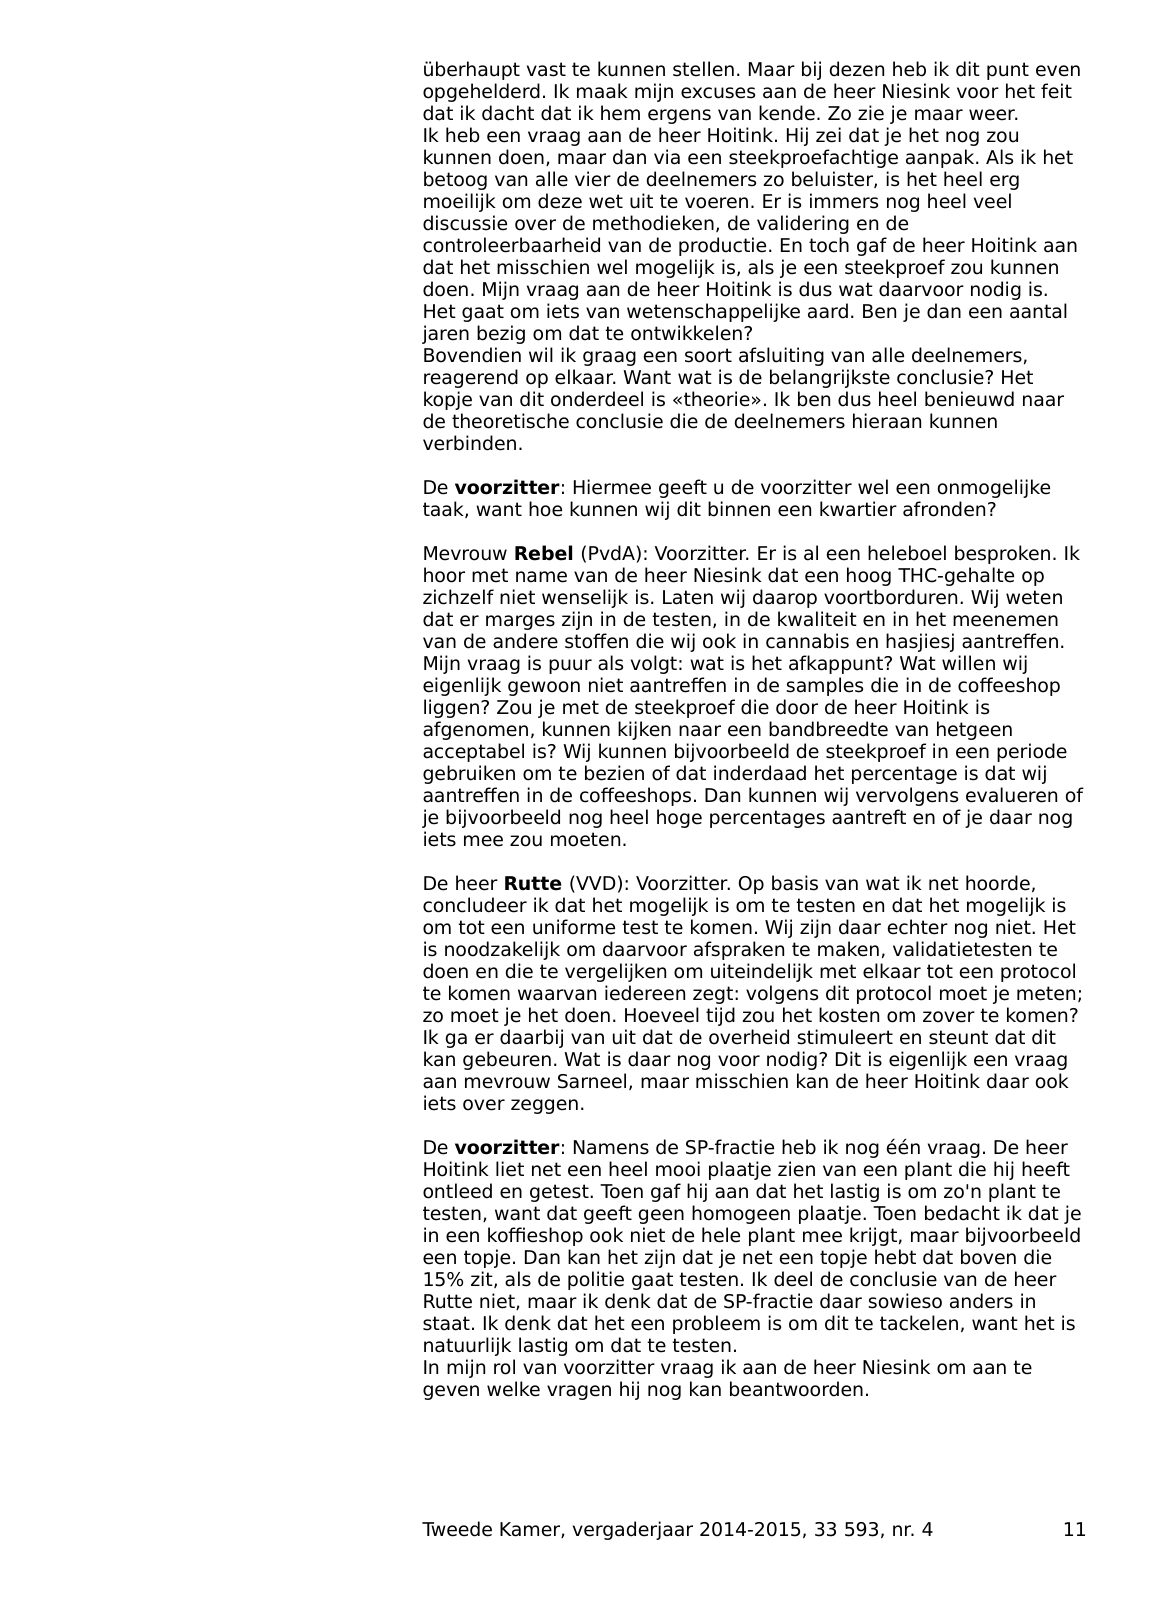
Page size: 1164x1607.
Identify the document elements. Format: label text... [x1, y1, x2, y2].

text Mevrouw Rebel (PvdA): Voorzitter. Er is al een heleboel besproken. Ik hoor met name van de heer Niesink dat een hoog THC-gehalte op zichzelf niet wenselijk is. Laten wij daarop voortborduren. Wij weten dat er marges zijn in de testen, in de kwaliteit en in het meenemen van de andere stoffen die wij ook in cannabis en hasjiesj aantreffen. Mijn vraag is puur als volgt: wat is het afkappunt? Wat willen wij eigenlijk gewoon niet aantreffen in de samples die in de coffeeshop liggen? Zou je met de steekproef die door de heer Hoitink is afgenomen, kunnen kijken naar een bandbreedte van hetgeen acceptabel is? Wij kunnen bijvoorbeeld de steekproef in een periode gebruiken om te bezien of dat inderdaad het percentage is dat wij aantreffen in de coffeeshops. Dan kunnen wij vervolgens evalueren of je bijvoorbeeld nog heel hoge percentages aantreft en of je daar nog iets mee zou moeten. [422, 543, 1087, 851]
text De voorzitter: Hiermee geeft u de voorzitter wel een onmogelijke taak, want hoe kunnen wij dit binnen een kwartier afronden? [422, 477, 1087, 521]
text Ik heb een vraag aan de heer Hoitink. Hij zei dat je het nog zou kunnen doen, maar dan via een steekproefachtige aanpak. Als ik het betoog van alle vier de deelnemers zo beluister, is het heel erg moeilijk om deze wet uit te voeren. Er is immers nog heel veel discussie over de methodieken, de validering en de controleerbaarheid van de productie. En toch gaf de heer Hoitink aan dat het misschien wel mogelijk is, als je een steekproef zou kunnen doen. Mijn vraag aan de heer Hoitink is dus wat daarvoor nodig is. Het gaat om iets van wetenschappelijke aard. Ben je dan een aantal jaren bezig om dat te ontwikkelen? [422, 125, 1087, 345]
text In mijn rol van voorzitter vraag ik aan de heer Niesink om aan te geven welke vragen hij nog kan beantwoorden. [422, 1357, 1087, 1401]
text überhaupt vast te kunnen stellen. Maar bij dezen heb ik dit punt even opgehelderd. Ik maak mijn excuses aan de heer Niesink voor het feit dat ik dacht dat ik hem ergens van kende. Zo zie je maar weer. [422, 59, 1087, 125]
text De heer Rutte (VVD): Voorzitter. Op basis van wat ik net hoorde, concludeer ik dat het mogelijk is om te testen en dat het mogelijk is om tot een uniforme test te komen. Wij zijn daar echter nog niet. Het is noodzakelijk om daarvoor afspraken te maken, validatietesten te doen en die te vergelijken om uiteindelijk met elkaar tot een protocol te komen waarvan iedereen zegt: volgens dit protocol moet je meten; zo moet je het doen. Hoeveel tijd zou het kosten om zover te komen? Ik ga er daarbij van uit dat de overheid stimuleert en steunt dat dit kan gebeuren. Wat is daar nog voor nodig? Dit is eigenlijk een vraag aan mevrouw Sarneel, maar misschien kan de heer Hoitink daar ook iets over zeggen. [422, 873, 1087, 1115]
text De voorzitter: Namens de SP-fractie heb ik nog één vraag. De heer Hoitink liet net een heel mooi plaatje zien van een plant die hij heeft ontleed en getest. Toen gaf hij aan dat het lastig is om zo'n plant te testen, want dat geeft geen homogeen plaatje. Toen bedacht ik dat je in een koffieshop ook niet de hele plant mee krijgt, maar bijvoorbeeld een topje. Dan kan het zijn dat je net een topje hebt dat boven die 15% zit, als de politie gaat testen. Ik deel de conclusie van de heer Rutte niet, maar ik denk dat de SP-fractie daar sowieso anders in staat. Ik denk dat het een probleem is om dit te tackelen, want het is natuurlijk lastig om dat te testen. [422, 1137, 1087, 1357]
text Bovendien wil ik graag een soort afsluiting van alle deelnemers, reagerend op elkaar. Want wat is de belangrijkste conclusie? Het kopje van dit onderdeel is «theorie». Ik ben dus heel benieuwd naar de theoretische conclusie die de deelnemers hieraan kunnen verbinden. [422, 345, 1087, 455]
